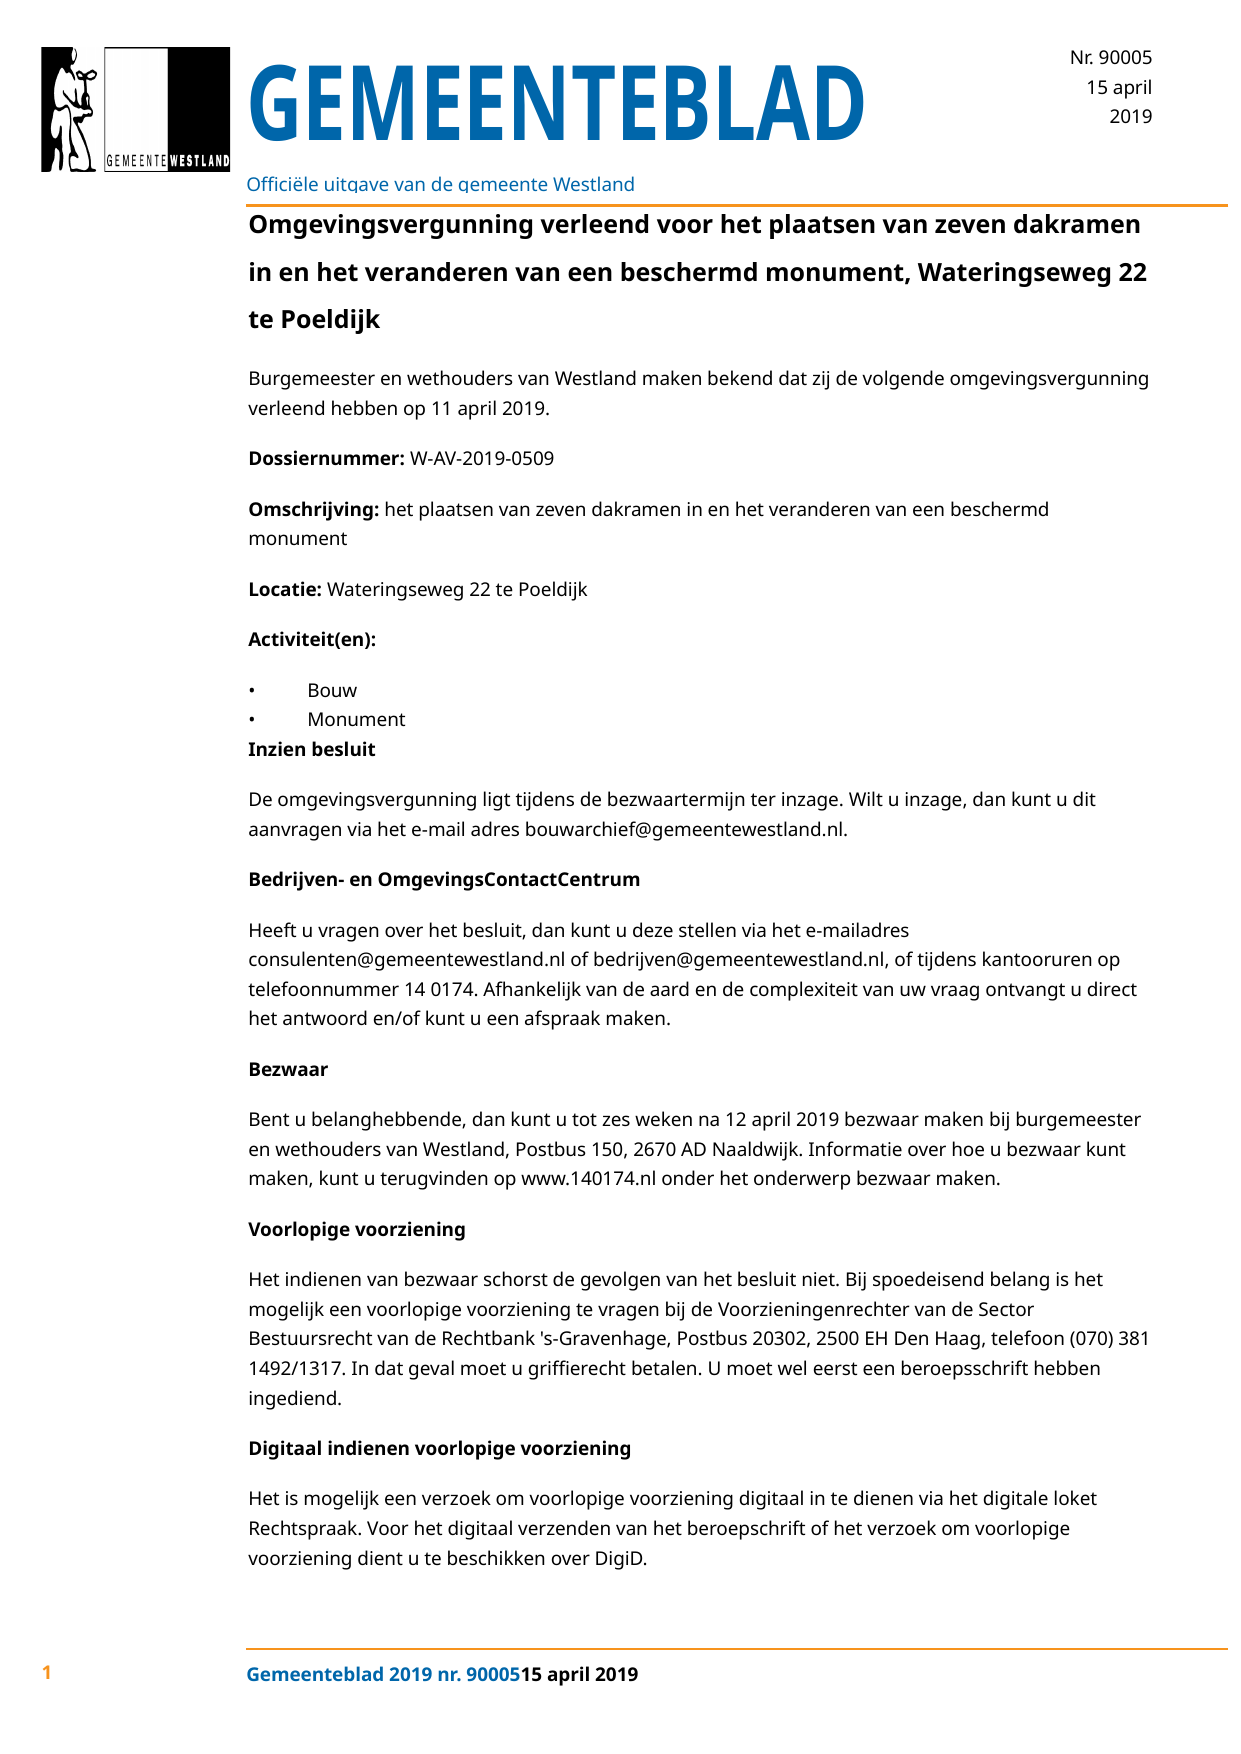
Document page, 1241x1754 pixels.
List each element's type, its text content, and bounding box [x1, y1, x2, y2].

text De omgevingsvergunning ligt tijdens de bezwaartermijn ter inzage. Wilt u inzage, dan kunt u dit aanvragen via het e-mail adres bouwarchief@gemeentewestland.nl. [248, 786, 1152, 842]
text Inzien besluit [248, 736, 1152, 762]
text Omgevingsvergunning verleend voor het plaatsen van zeven dakramen in en het veranderen van een beschermd monument, Wateringseweg 22 te Poeldijk [248, 207, 1152, 336]
text Bedrijven- en OmgevingsContactCentrum [248, 866, 1152, 892]
text Voorlopige voorziening [248, 1216, 1152, 1242]
text Het is mogelijk een verzoek om voorlopige voorziening digitaal in te dienen via het digitale loket Rechtspraak. Voor het digitaal verzenden van het beroepschrift of het verzoek om voorlopige voorziening dient u te beschikken over DigiD. [248, 1486, 1152, 1570]
text Locatie: Wateringseweg 22 te Poeldijk [248, 576, 1152, 602]
text Digitaal indienen voorlopige voorziening [248, 1435, 1152, 1461]
text Het indienen van bezwaar schorst de gevolgen van het besluit niet. Bij spoedeisend belang is het mogelijk een voorlopige voorziening te vragen bij de Voorzieningenrechter van de Sector Bestuursrecht van de Rechtbank 's-Gravenhage, Postbus 20302, 2500 EH Den Haag, telefoon (070) 381 1492/1317. In dat geval moet u griffierecht betalen. U moet wel eerst een beroepsschrift hebben ingediend. [248, 1266, 1152, 1410]
text Heeft u vragen over het besluit, dan kunt u deze stellen via het e-mailadres consulenten@gemeentewestland.nl of bedrijven@gemeentewestland.nl, of tijdens kantooruren op telefoonnummer 14 0174. Afhankelijk van de aard en de complexiteit van uw vraag ontvangt u direct het antwoord en/of kunt u een afspraak maken. [248, 917, 1152, 1031]
text Activiteit(en): [248, 626, 1152, 652]
list Monument [248, 706, 1152, 732]
text Omschrijving: het plaatsen van zeven dakramen in en het veranderen van een beschermd monument [248, 496, 1152, 551]
text Burgemeester en wethouders van Westland maken bekend dat zij de volgende omgevingsvergunning verleend hebben op 11 april 2019. [248, 366, 1152, 421]
list Bouw [248, 677, 1152, 702]
picture [41, 47, 231, 172]
text Dossiernummer: W-AV-2019-0509 [248, 446, 1152, 471]
text Bezwaar [248, 1056, 1152, 1082]
text Bent u belanghebbende, dan kunt u tot zes weken na 12 april 2019 bezwaar maken bij burgemeester en wethouders van Westland, Postbus 150, 2670 AD Naaldwijk. Informatie over hoe u bezwaar kunt maken, kunt u terugvinden op www.140174.nl onder het onderwerp bezwaar maken. [248, 1106, 1152, 1191]
